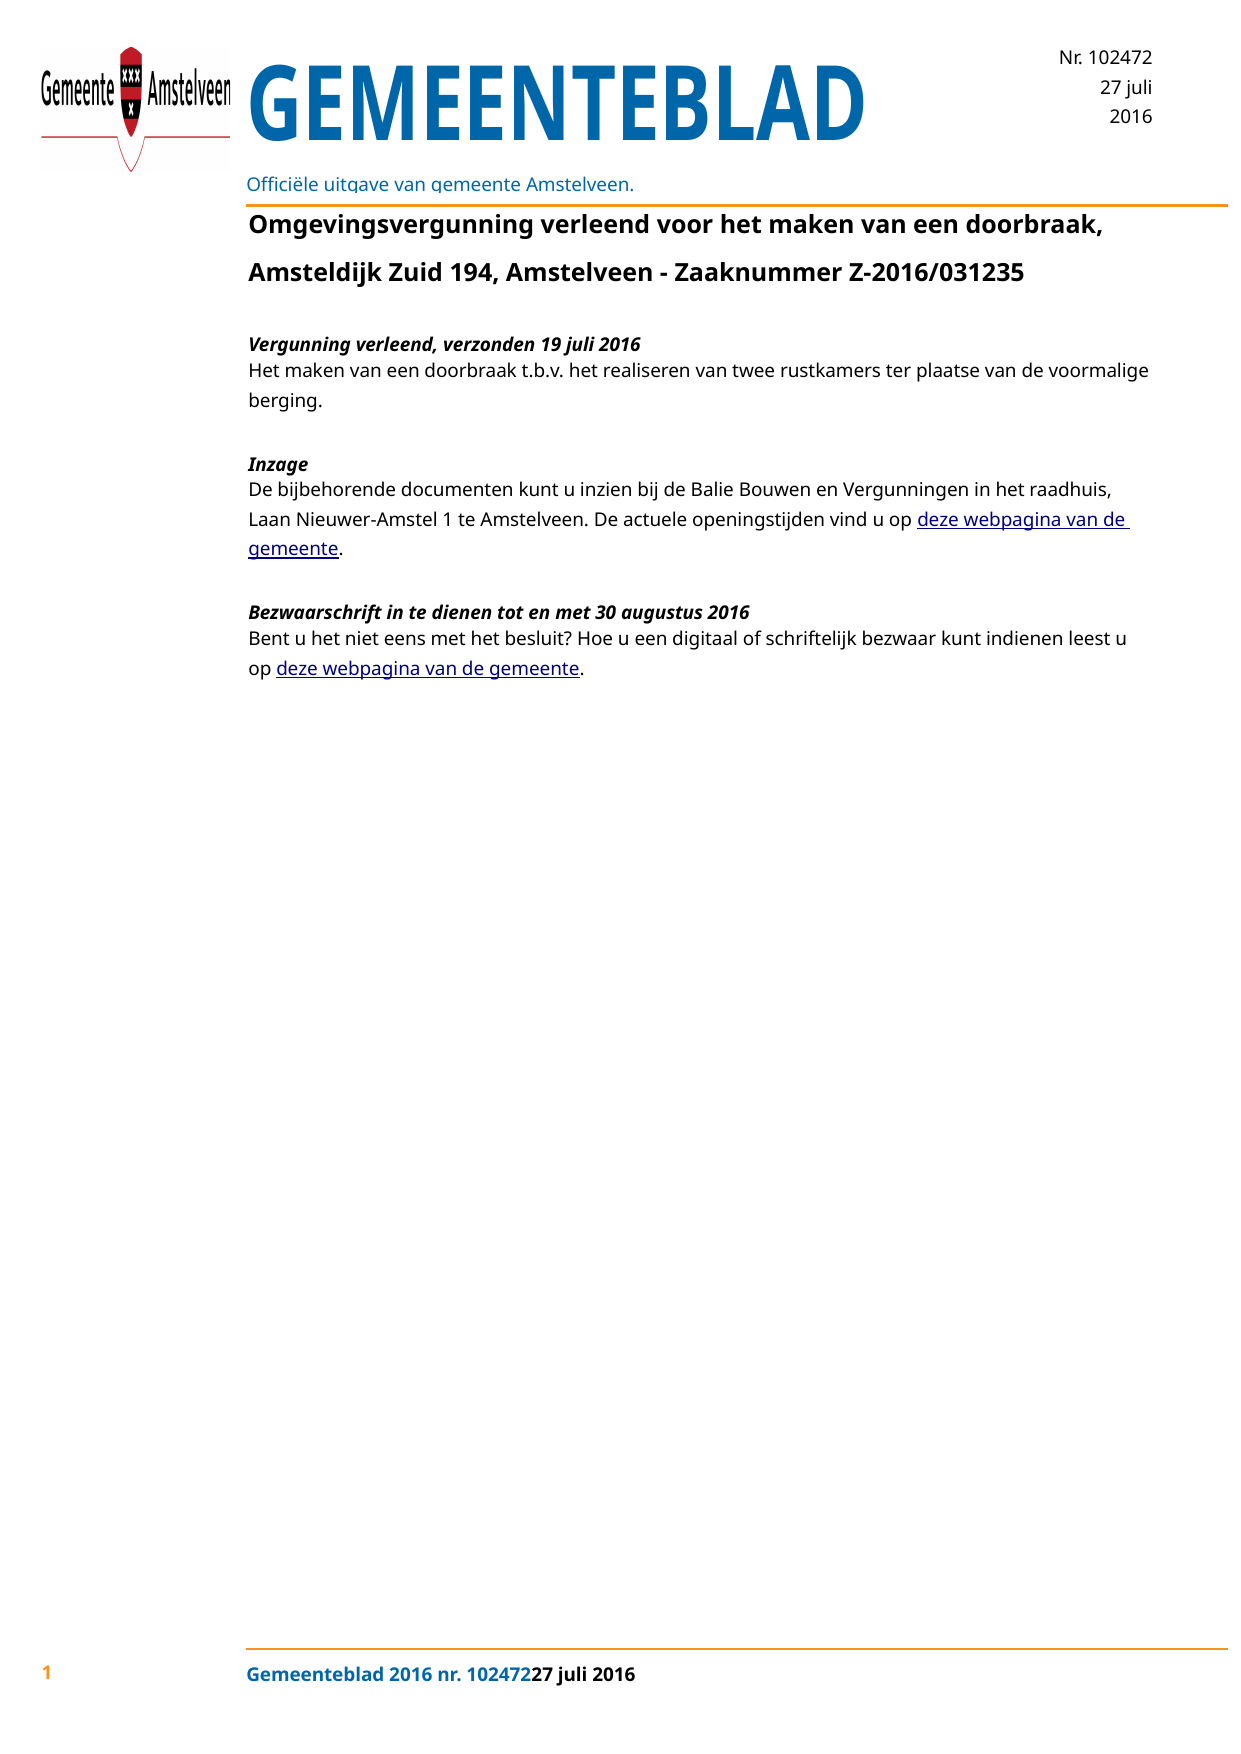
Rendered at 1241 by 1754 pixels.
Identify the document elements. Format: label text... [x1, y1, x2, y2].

text Bent u het niet eens met het besluit? Hoe u een digitaal of schriftelijk bezwaar kunt indienen leest u op deze webpagina van de gemeente. [248, 625, 1152, 681]
text Omgevingsvergunning verleend voor het maken van een doorbraak, Amsteldijk Zuid 194, Amstelveen - Zaaknummer Z-2016/031235 [248, 207, 1152, 288]
text De bijbehorende documenten kunt u inzien bij de Balie Bouwen en Vergunningen in het raadhuis, Laan Nieuwer-Amstel 1 te Amstelveen. De actuele openingstijden vind u op deze webpagina van de gemeente. [248, 476, 1152, 561]
picture [41, 47, 231, 172]
text Inzage [248, 451, 1152, 476]
text Vergunning verleend, verzonden 19 juli 2016 [248, 331, 1152, 357]
text Bezwaarschrift in te dienen tot en met 30 augustus 2016 [248, 599, 1152, 625]
text Het maken van een doorbraak t.b.v. het realiseren van twee rustkamers ter plaatse van de voormalige berging. [248, 357, 1152, 412]
